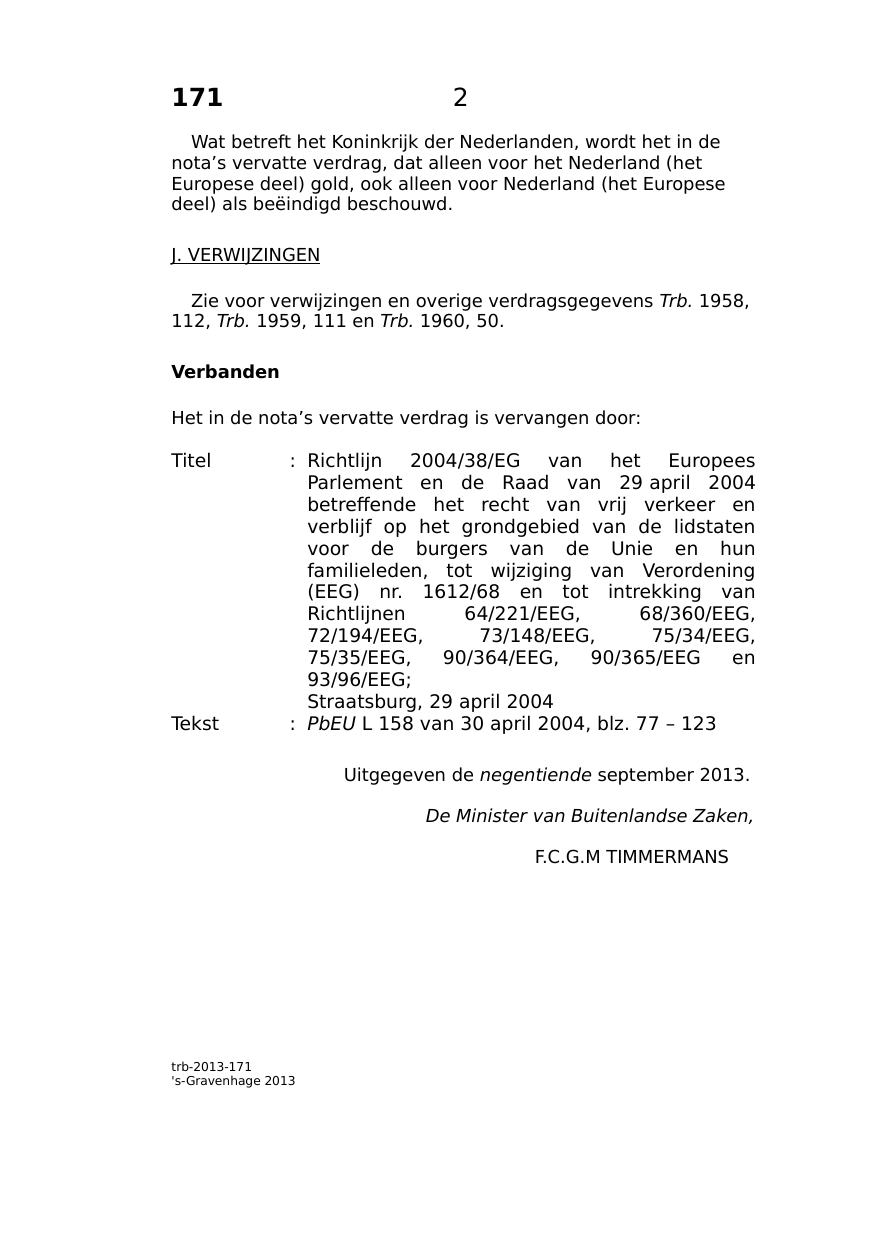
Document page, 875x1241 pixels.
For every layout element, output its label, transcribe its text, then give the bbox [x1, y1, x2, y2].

table_cell Tekst [171, 713, 289, 735]
table_header : [289, 450, 307, 713]
table_header Richtlijn 2004/38/EG van het Europees Parlement en de Raad van 29 april 2004 betreffende het recht van vrij verkeer en verblijf op het grondgebied van de lidstaten voor de burgers van de Unie en hun familieleden, tot wijziging van Verordening (EEG) nr. 1612/68 en tot intrekking van Richtlijnen 64/221/EEG, 68/360/EEG, 72/194/EEG, 73/148/EEG, 75/34/EEG, 75/35/EEG, 90/364/EEG, 90/365/EEG en 93/96/EEG; Straatsburg, 29 april 2004 [307, 450, 756, 713]
text trb-2013-171 [171, 1060, 405, 1074]
text Zie voor verwijzingen en overige verdragsgegevens Trb. 1958, 112, Trb. 1959, 111 en Trb. 1960, 50. [171, 291, 756, 332]
text 's-Gravenhage 2013 [171, 1074, 405, 1088]
text Wat betreft het Koninkrijk der Nederlanden, wordt het in de nota’s vervatte verdrag, dat alleen voor het Nederland (het Europese deel) gold, ook alleen voor Nederland (het Europese deel) als beëindigd beschouwd. [171, 132, 756, 215]
table_cell PbEU L 158 van 30 april 2004, blz. 77 – 123 [307, 713, 756, 735]
table_header Titel [171, 450, 289, 713]
table_cell : [289, 713, 307, 735]
text Het in de nota’s vervatte verdrag is vervangen door: [171, 408, 756, 428]
subtitle J. VERWIJZINGEN [171, 245, 756, 266]
text De Minister van Buitenlandse Zaken, F.C.G.M TIMMERMANS [171, 805, 756, 868]
subtitle Verbanden [171, 362, 756, 383]
text Uitgegeven de negentiende september 2013. [171, 765, 756, 785]
